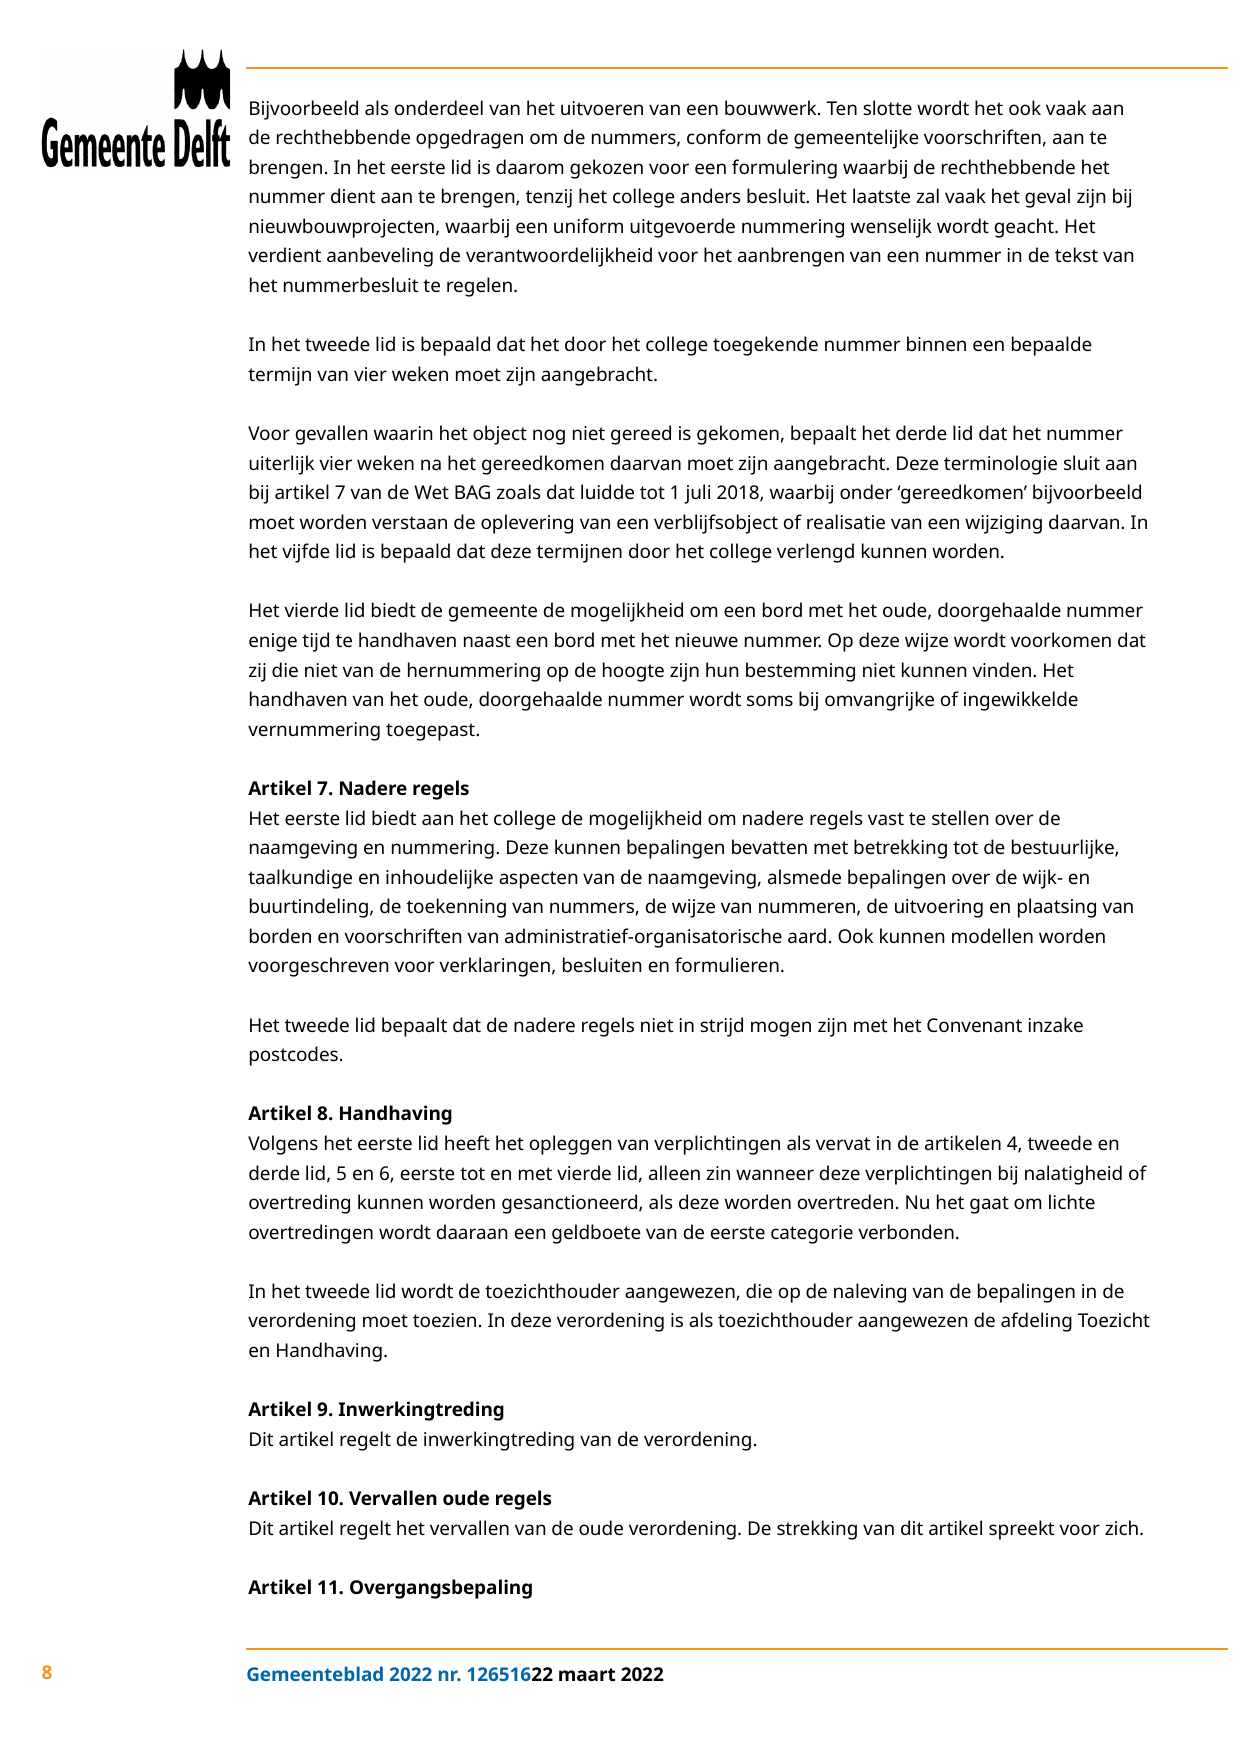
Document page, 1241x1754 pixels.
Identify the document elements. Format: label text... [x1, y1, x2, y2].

text Het tweede lid bepaalt dat de nadere regels niet in strijd mogen zijn met het Convenant inzake postcodes. [248, 1012, 1152, 1067]
text In het tweede lid is bepaald dat het door het college toegekende nummer binnen een bepaalde termijn van vier weken moet zijn aangebracht. [248, 331, 1152, 387]
text Artikel 8. Handhaving [248, 1101, 1152, 1126]
text Dit artikel regelt het vervallen van de oude verordening. De strekking van dit artikel spreekt voor zich. [248, 1515, 1152, 1541]
text Artikel 7. Nadere regels [248, 775, 1152, 801]
text Volgens het eerste lid heeft het opleggen van verplichtingen als vervat in de artikelen 4, tweede en derde lid, 5 en 6, eerste tot en met vierde lid, alleen zin wanneer deze verplichtingen bij nalatigheid of overtreding kunnen worden gesanctioneerd, als deze worden overtreden. Nu het gaat om lichte overtredingen wordt daaraan een geldboete van de eerste categorie verbonden. [248, 1130, 1152, 1245]
text Dit artikel regelt de inwerkingtreding van de verordening. [248, 1426, 1152, 1452]
text Artikel 11. Overgangsbepaling [248, 1574, 1152, 1600]
text Artikel 10. Vervallen oude regels [248, 1485, 1152, 1511]
text Het eerste lid biedt aan het college de mogelijkheid om nadere regels vast te stellen over de naamgeving en nummering. Deze kunnen bepalingen bevatten met betrekking tot de bestuurlijke, taalkundige en inhoudelijke aspecten van de naamgeving, alsmede bepalingen over de wijk- en buurtindeling, de toekenning van nummers, de wijze van nummeren, de uitvoering en plaatsing van borden en voorschriften van administratief-organisatorische aard. Ook kunnen modellen worden voorgeschreven voor verklaringen, besluiten en formulieren. [248, 805, 1152, 978]
text Artikel 9. Inwerkingtreding [248, 1396, 1152, 1422]
text Bijvoorbeeld als onderdeel van het uitvoeren van een bouwwerk. Ten slotte wordt het ook vaak aan de rechthebbende opgedragen om de nummers, conform de gemeentelijke voorschriften, aan te brengen. In het eerste lid is daarom gekozen voor een formulering waarbij de rechthebbende het nummer dient aan te brengen, tenzij het college anders besluit. Het laatste zal vaak het geval zijn bij nieuwbouwprojecten, waarbij een uniform uitgevoerde nummering wenselijk wordt geacht. Het verdient aanbeveling de verantwoordelijkheid voor het aanbrengen van een nummer in de tekst van het nummerbesluit te regelen. [248, 95, 1152, 298]
text Het vierde lid biedt de gemeente de mogelijkheid om een bord met het oude, doorgehaalde nummer enige tijd te handhaven naast een bord met het nieuwe nummer. Op deze wijze wordt voorkomen dat zij die niet van de hernummering op de hoogte zijn hun bestemming niet kunnen vinden. Het handhaven van het oude, doorgehaalde nummer wordt soms bij omvangrijke of ingewikkelde vernummering toegepast. [248, 598, 1152, 742]
picture [41, 47, 231, 172]
text In het tweede lid wordt de toezichthouder aangewezen, die op de naleving van de bepalingen in de verordening moet toezien. In deze verordening is als toezichthouder aangewezen de afdeling Toezicht en Handhaving. [248, 1278, 1152, 1363]
text Voor gevallen waarin het object nog niet gereed is gekomen, bepaalt het derde lid dat het nummer uiterlijk vier weken na het gereedkomen daarvan moet zijn aangebracht. Deze terminologie sluit aan bij artikel 7 van de Wet BAG zoals dat luidde tot 1 juli 2018, waarbij onder ‘gereedkomen’ bijvoorbeeld moet worden verstaan de oplevering van een verblijfsobject of realisatie van een wijziging daarvan. In het vijfde lid is bepaald dat deze termijnen door het college verlengd kunnen worden. [248, 420, 1152, 564]
